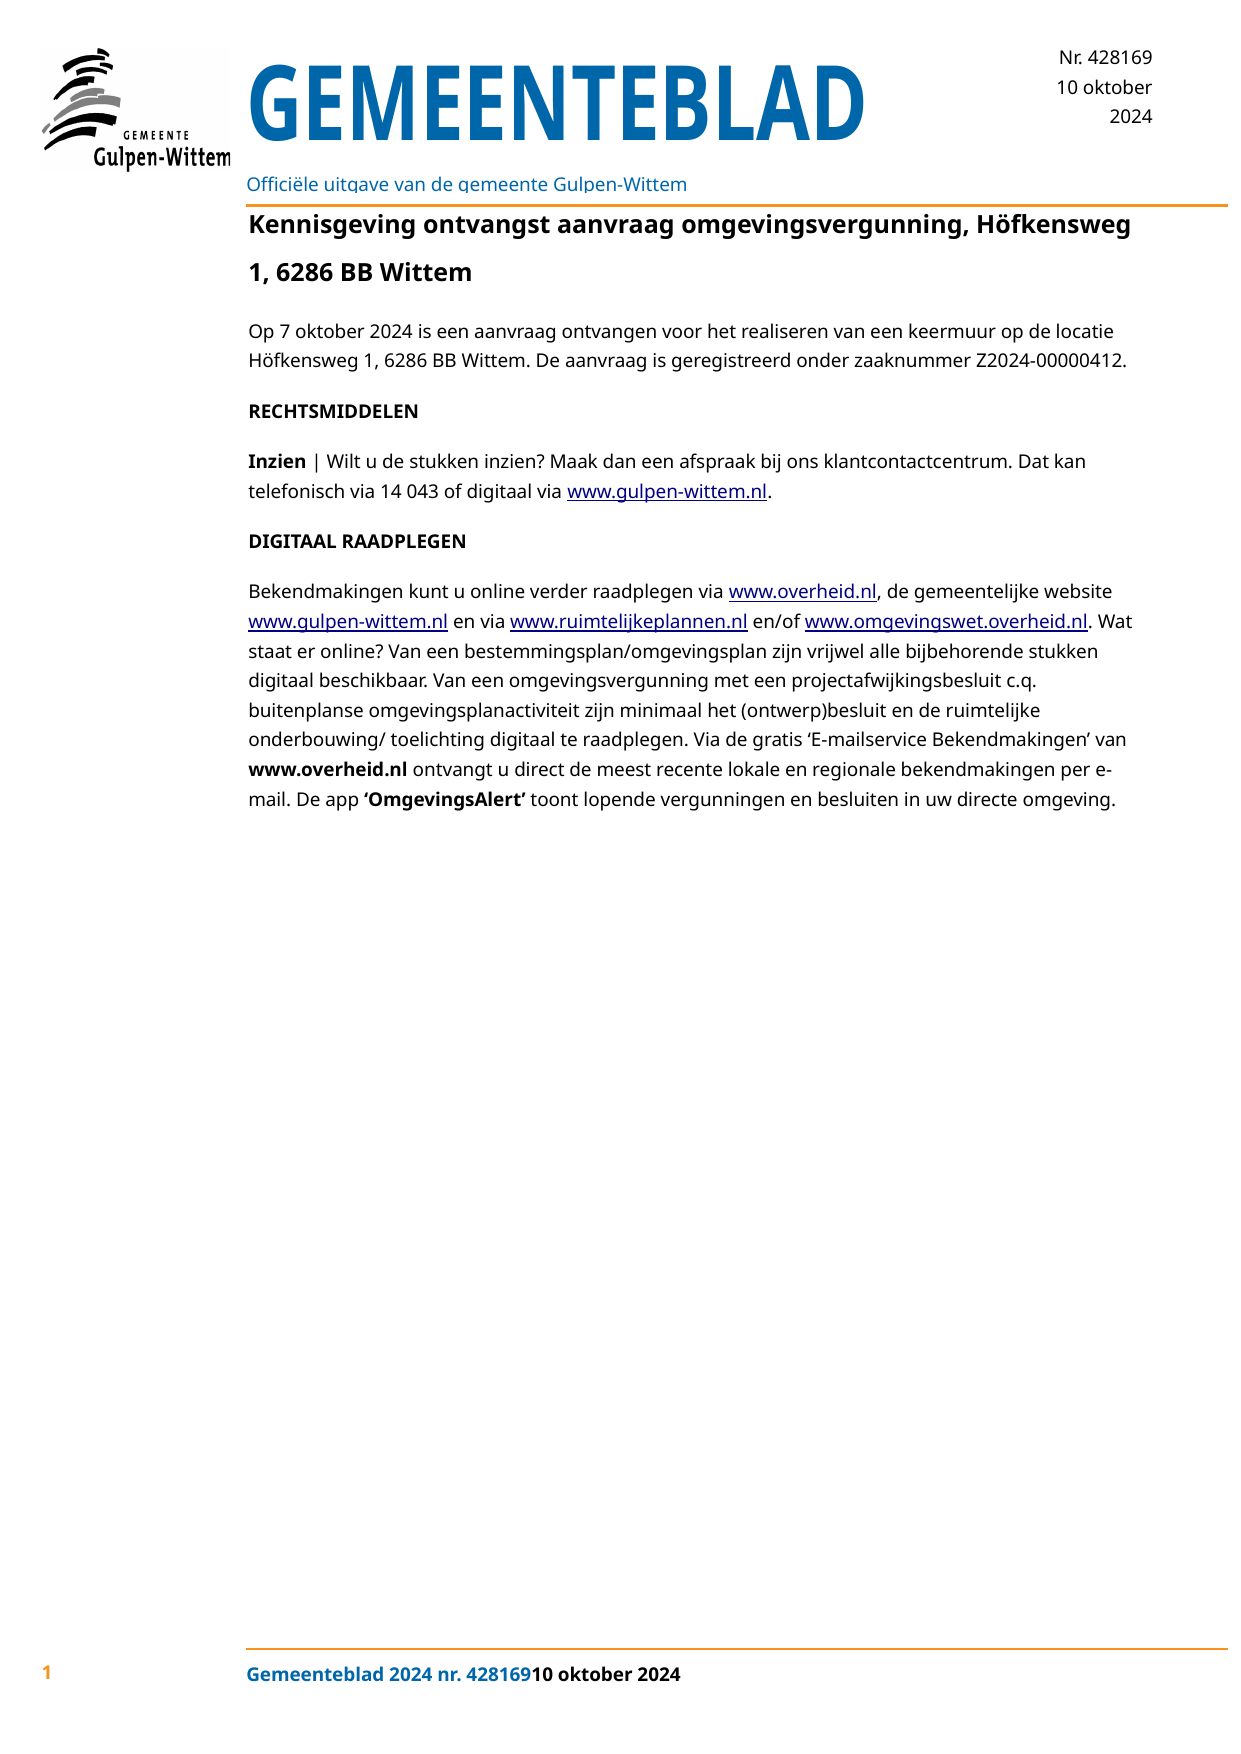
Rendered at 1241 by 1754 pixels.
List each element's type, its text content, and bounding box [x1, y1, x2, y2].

text RECHTSMIDDELEN [248, 398, 1152, 424]
text Kennisgeving ontvangst aanvraag omgevingsvergunning, Höfkensweg 1, 6286 BB Wittem [248, 207, 1152, 288]
text Bekendmakingen kunt u online verder raadplegen via www.overheid.nl, de gemeentelijke website www.gulpen-wittem.nl en via www.ruimtelijkeplannen.nl en/of www.omgevingswet.overheid.nl. Wat staat er online? Van een bestemmingsplan/omgevingsplan zijn vrijwel alle bijbehorende stukken digitaal beschikbaar. Van een omgevingsvergunning met een projectafwijkingsbesluit c.q. buitenplanse omgevingsplanactiviteit zijn minimaal het (ontwerp)besluit en de ruimtelijke onderbouwing/ toelichting digitaal te raadplegen. Via de gratis ‘E-mailservice Bekendmakingen’ van www.overheid.nl ontvangt u direct de meest recente lokale en regionale bekendmakingen per e-mail. De app ‘OmgevingsAlert’ toont lopende vergunningen en besluiten in uw directe omgeving. [248, 579, 1152, 812]
text DIGITAAL RAADPLEGEN [248, 528, 1152, 554]
text Op 7 oktober 2024 is een aanvraag ontvangen voor het realiseren van een keermuur op de locatie Höfkensweg 1, 6286 BB Wittem. De aanvraag is geregistreerd onder zaaknummer Z2024-00000412. [248, 318, 1152, 373]
text Inzien | Wilt u de stukken inzien? Maak dan een afspraak bij ons klantcontactcentrum. Dat kan telefonisch via 14 043 of digitaal via www.gulpen-wittem.nl. [248, 448, 1152, 504]
picture [41, 47, 231, 172]
